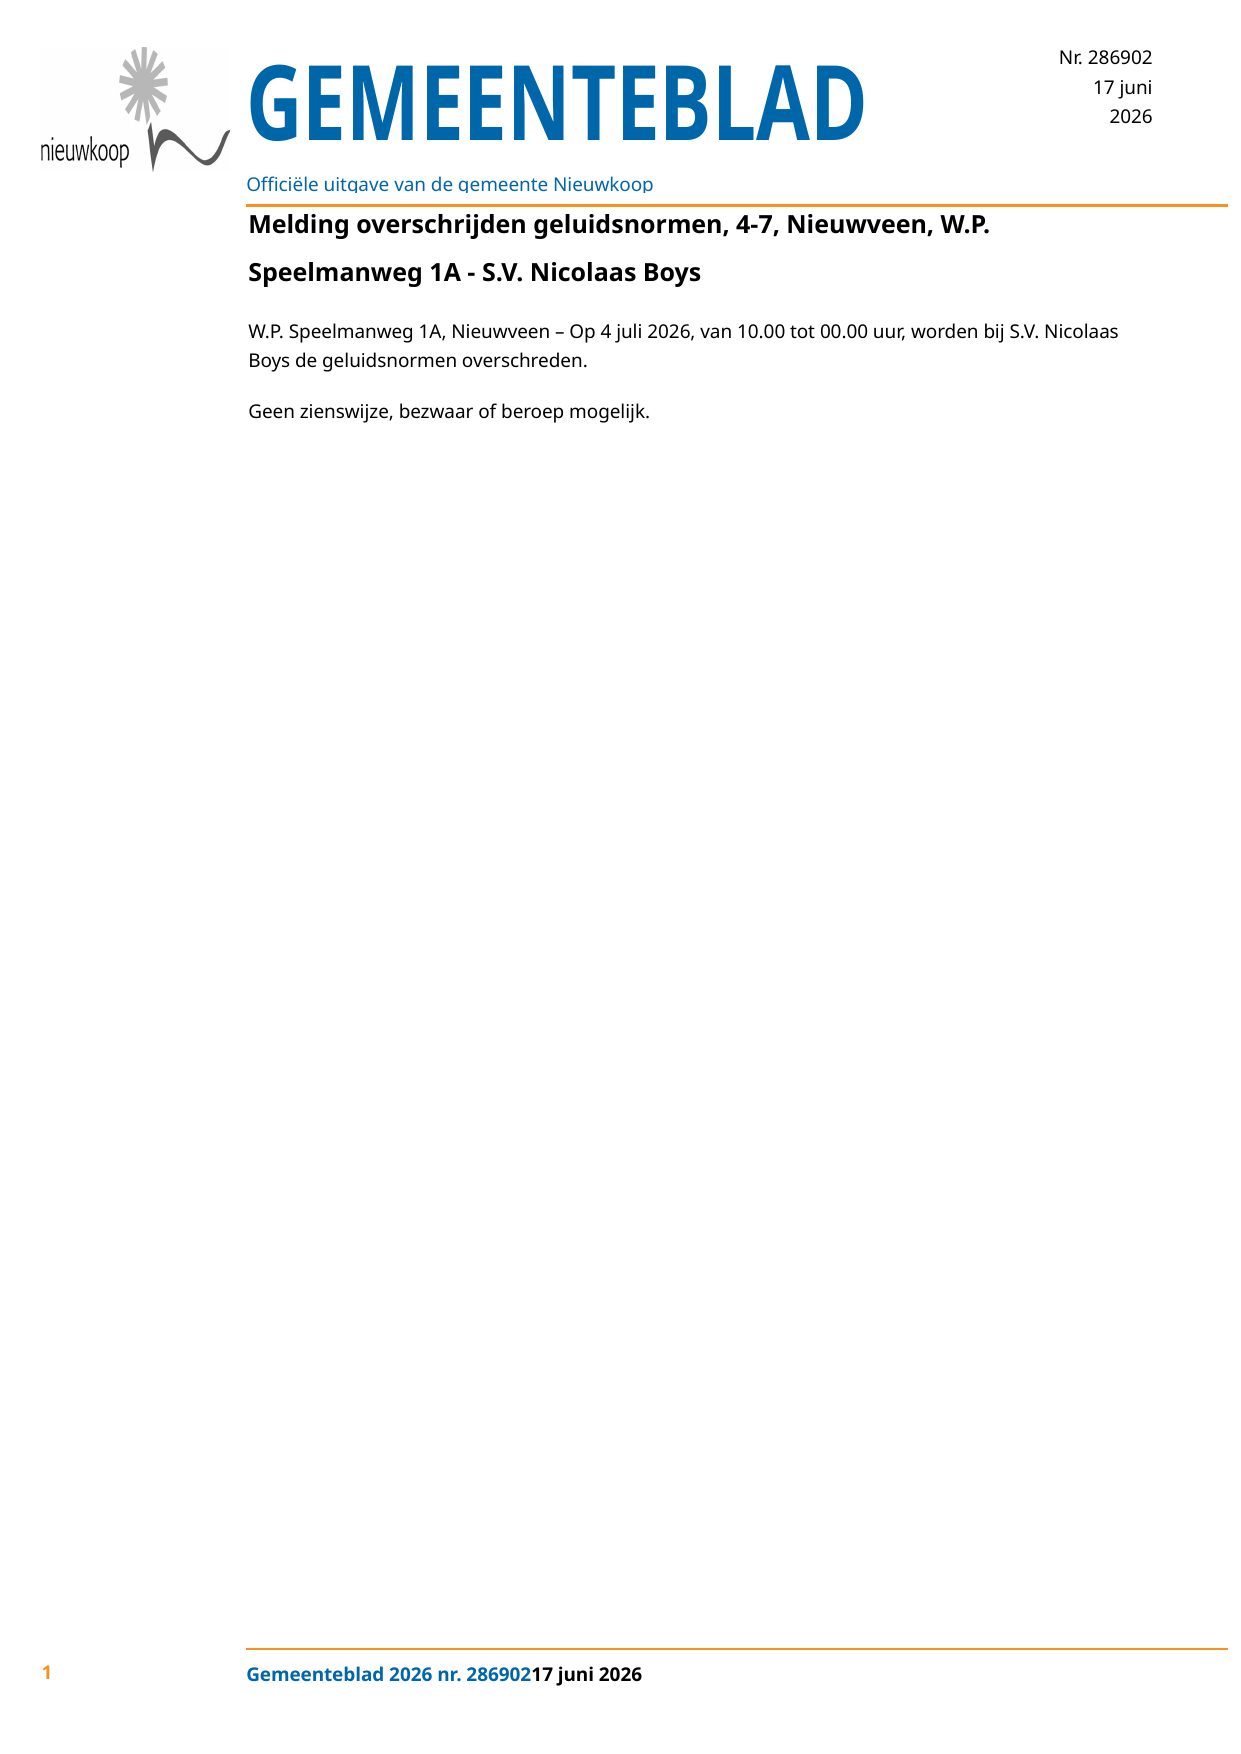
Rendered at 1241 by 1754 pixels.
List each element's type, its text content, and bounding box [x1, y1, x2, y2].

picture [41, 47, 231, 172]
text W.P. Speelmanweg 1A, Nieuwveen – Op 4 juli 2026, van 10.00 tot 00.00 uur, worden bij S.V. Nicolaas Boys de geluidsnormen overschreden. [248, 318, 1152, 373]
text Melding overschrijden geluidsnormen, 4-7, Nieuwveen, W.P. Speelmanweg 1A - S.V. Nicolaas Boys [248, 207, 1152, 288]
text Geen zienswijze, bezwaar of beroep mogelijk. [248, 398, 1152, 424]
